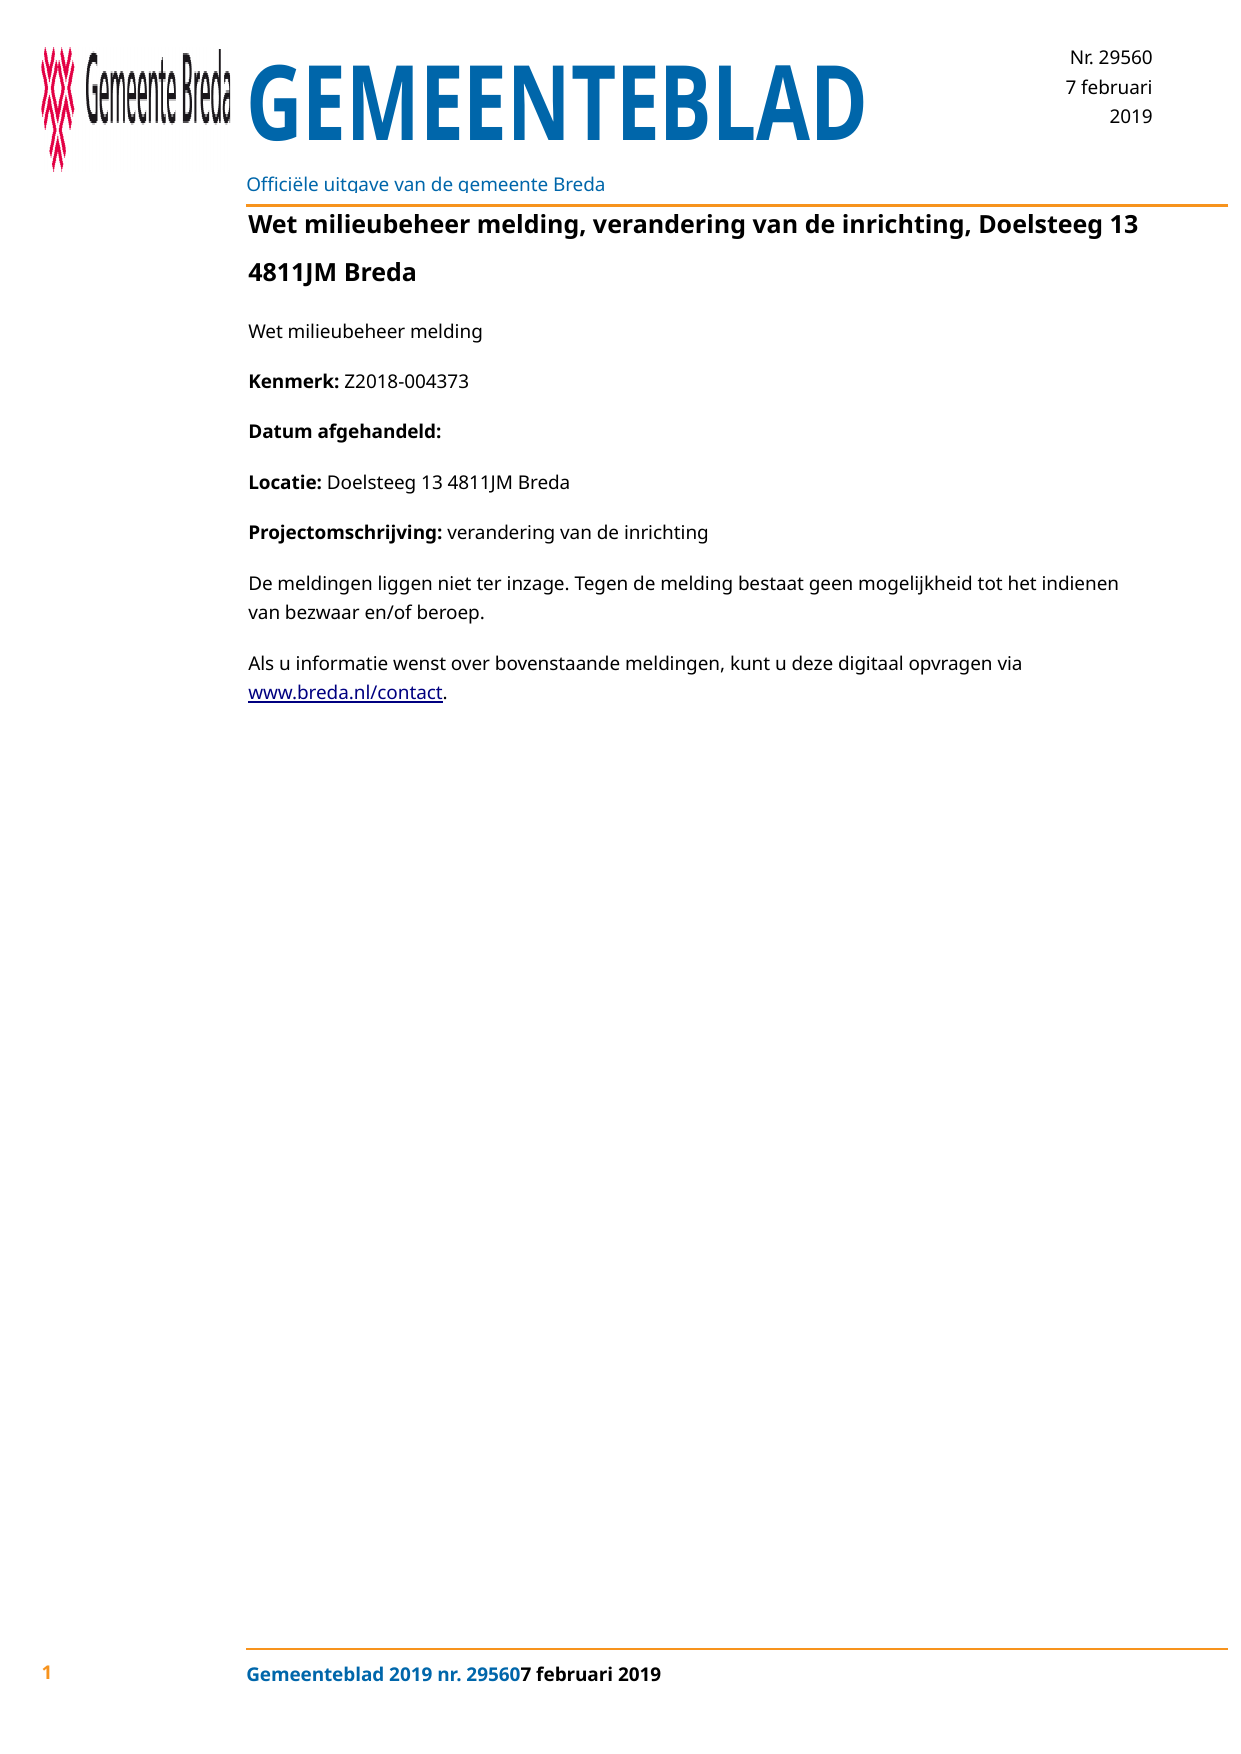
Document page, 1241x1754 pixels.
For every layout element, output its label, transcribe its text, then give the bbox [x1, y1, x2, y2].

text Kenmerk: Z2018-004373 [248, 368, 1152, 394]
text Wet milieubeheer melding [248, 318, 1152, 344]
text De meldingen liggen niet ter inzage. Tegen de melding bestaat geen mogelijkheid tot het indienen van bezwaar en/of beroep. [248, 570, 1152, 625]
text Projectomschrijving: verandering van de inrichting [248, 519, 1152, 545]
text Locatie: Doelsteeg 13 4811JM Breda [248, 469, 1152, 495]
text Als u informatie wenst over bovenstaande meldingen, kunt u deze digitaal opvragen via www.breda.nl/contact. [248, 650, 1152, 705]
text Datum afgehandeld: [248, 419, 1152, 444]
text Wet milieubeheer melding, verandering van de inrichting, Doelsteeg 13 4811JM Breda [248, 207, 1152, 288]
picture [41, 47, 231, 172]
